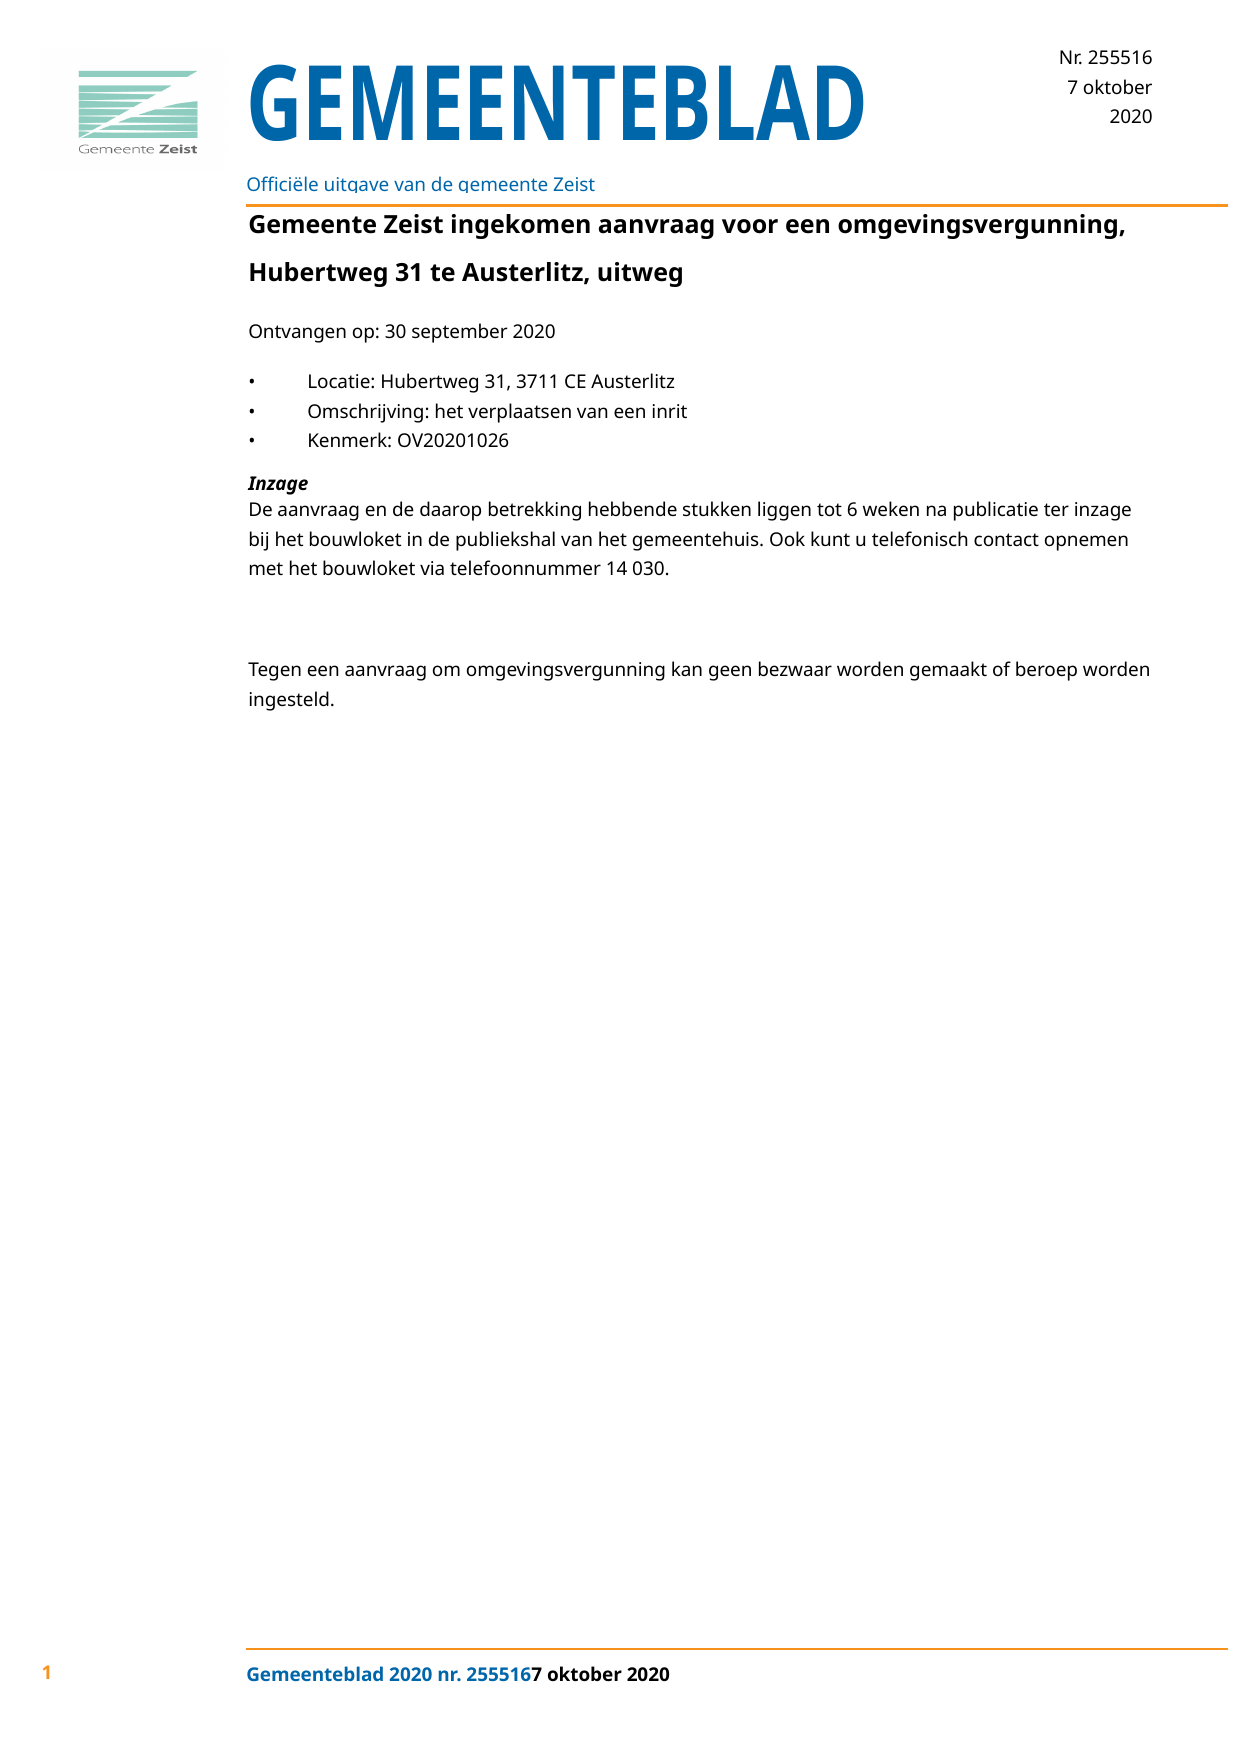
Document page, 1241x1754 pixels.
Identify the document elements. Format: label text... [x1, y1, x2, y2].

text Inzage [248, 471, 1152, 496]
list Kenmerk: OV20201026 [248, 427, 1152, 453]
list Omschrijving: het verplaatsen van een inrit [248, 398, 1152, 424]
text Tegen een aanvraag om omgevingsvergunning kan geen bezwaar worden gemaakt of beroep worden ingesteld. [248, 656, 1152, 712]
text Ontvangen op: 30 september 2020 [248, 318, 1152, 344]
text De aanvraag en de daarop betrekking hebbende stukken liggen tot 6 weken na publicatie ter inzage bij het bouwloket in de publiekshal van het gemeentehuis. Ook kunt u telefonisch contact opnemen met het bouwloket via telefoonnummer 14 030. [248, 496, 1152, 581]
list Locatie: Hubertweg 31, 3711 CE Austerlitz [248, 368, 1152, 394]
picture [41, 47, 231, 172]
text Gemeente Zeist ingekomen aanvraag voor een omgevingsvergunning, Hubertweg 31 te Austerlitz, uitweg [248, 207, 1152, 288]
